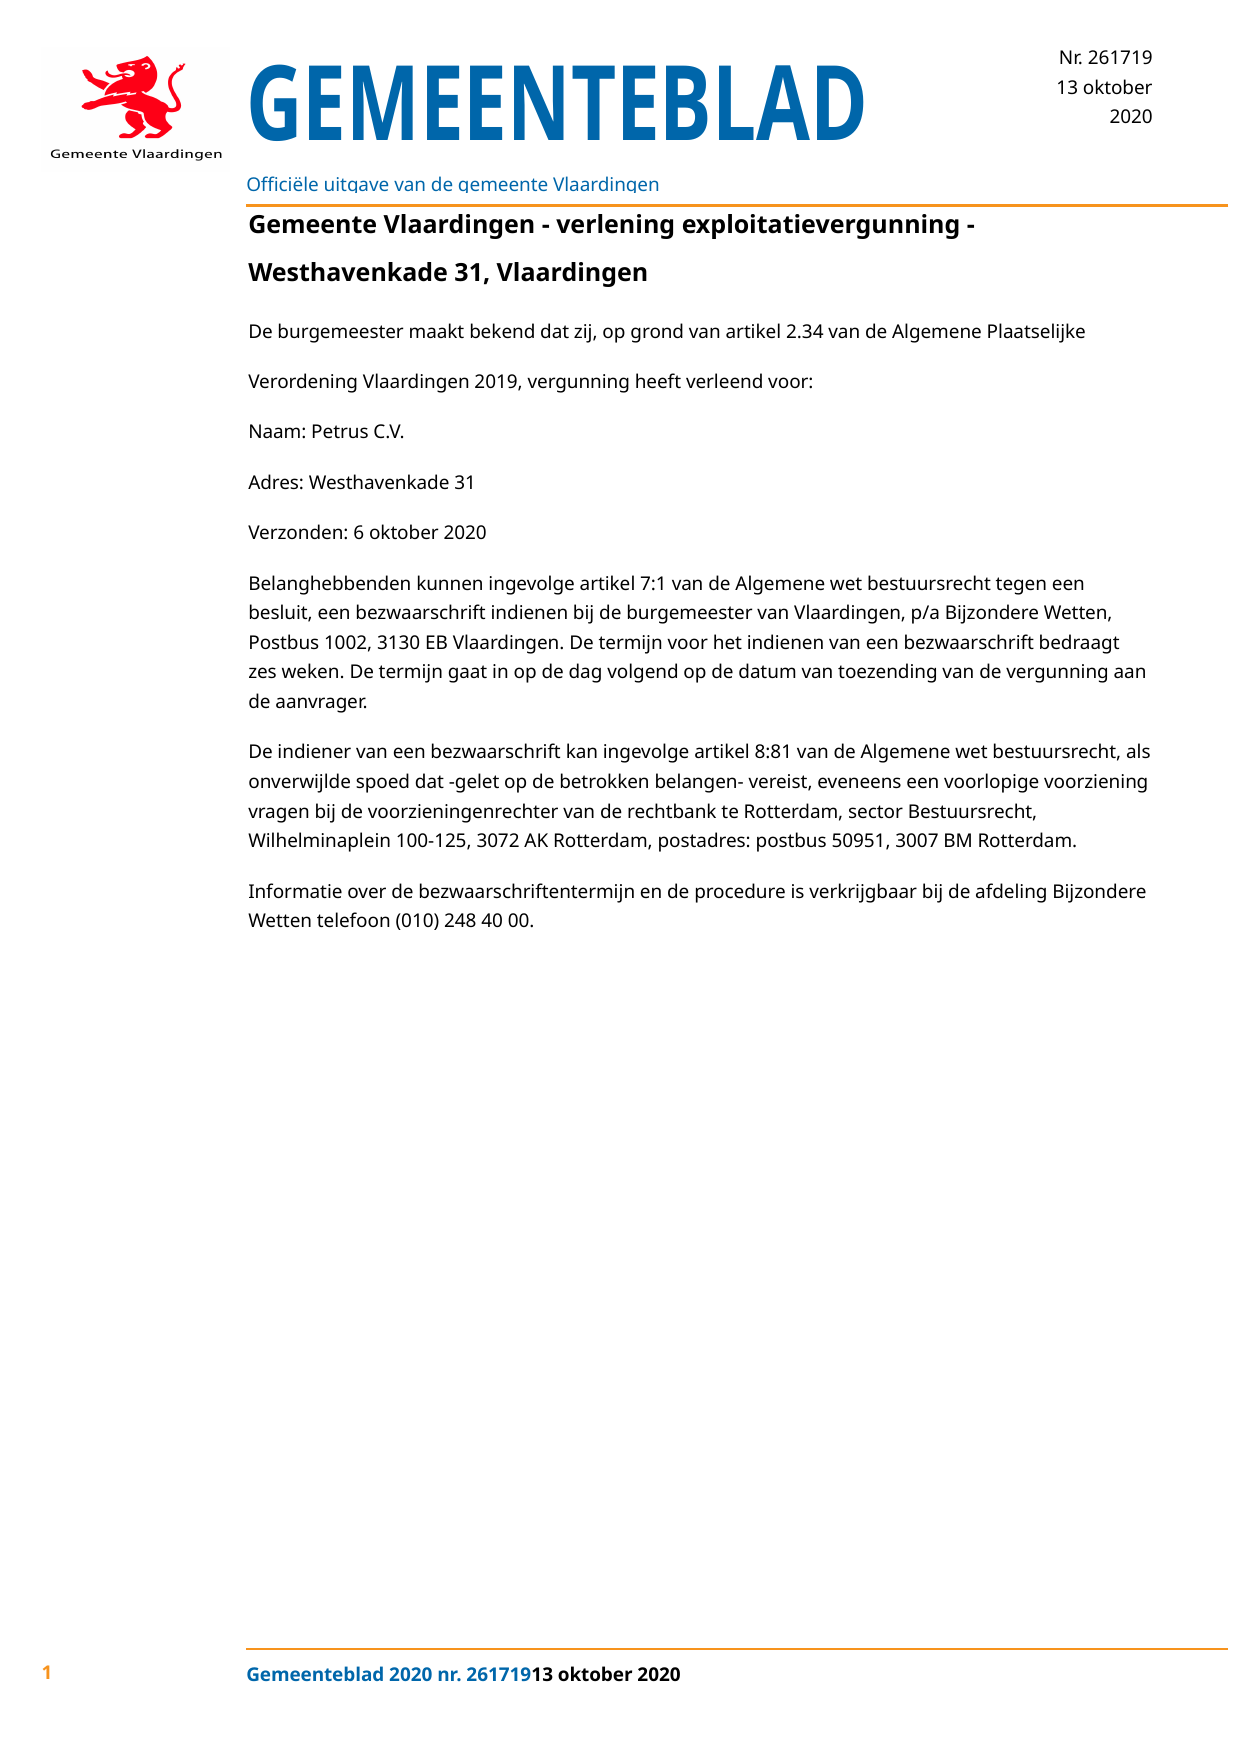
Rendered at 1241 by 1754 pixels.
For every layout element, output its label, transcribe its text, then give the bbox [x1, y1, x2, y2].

text De indiener van een bezwaarschrift kan ingevolge artikel 8:81 van de Algemene wet bestuursrecht, als onverwijlde spoed dat -gelet op de betrokken belangen- vereist, eveneens een voorlopige voorziening vragen bij de voorzieningenrechter van de rechtbank te Rotterdam, sector Bestuursrecht, Wilhelminaplein 100-125, 3072 AK Rotterdam, postadres: postbus 50951, 3007 BM Rotterdam. [248, 739, 1152, 853]
text De burgemeester maakt bekend dat zij, op grond van artikel 2.34 van de Algemene Plaatselijke [248, 318, 1152, 344]
text Adres: Westhavenkade 31 [248, 469, 1152, 495]
text Naam: Petrus C.V. [248, 419, 1152, 444]
text Informatie over de bezwaarschriftentermijn en de procedure is verkrijgbaar bij de afdeling Bijzondere Wetten telefoon (010) 248 40 00. [248, 878, 1152, 933]
text Verzonden: 6 oktober 2020 [248, 519, 1152, 545]
picture [41, 47, 231, 172]
text Belanghebbenden kunnen ingevolge artikel 7:1 van de Algemene wet bestuursrecht tegen een besluit, een bezwaarschrift indienen bij de burgemeester van Vlaardingen, p/a Bijzondere Wetten, Postbus 1002, 3130 EB Vlaardingen. De termijn voor het indienen van een bezwaarschrift bedraagt zes weken. De termijn gaat in op de dag volgend op de datum van toezending van de vergunning aan de aanvrager. [248, 570, 1152, 714]
text Verordening Vlaardingen 2019, vergunning heeft verleend voor: [248, 368, 1152, 394]
text Gemeente Vlaardingen - verlening exploitatievergunning - Westhavenkade 31, Vlaardingen [248, 207, 1152, 288]
